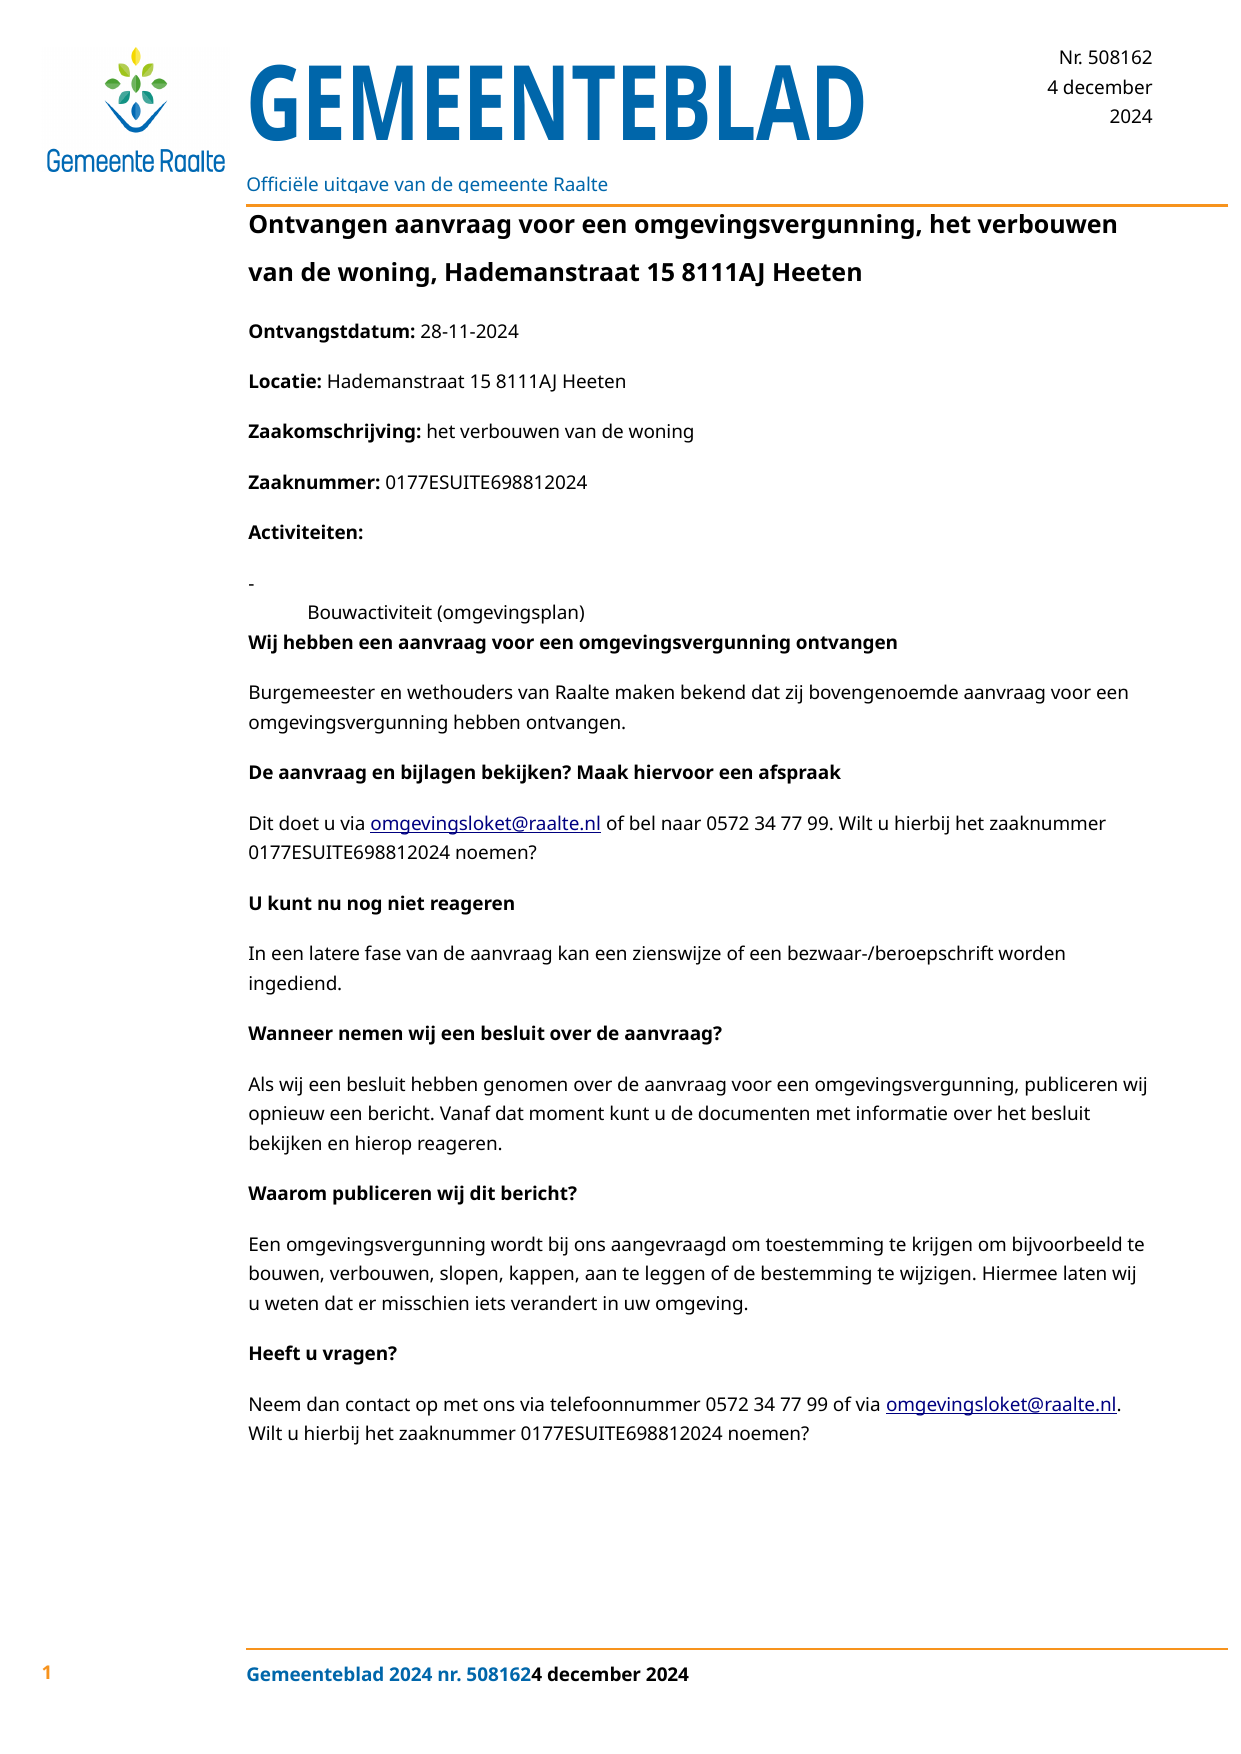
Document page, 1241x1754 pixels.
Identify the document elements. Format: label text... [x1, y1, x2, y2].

text Dit doet u via omgevingsloket@raalte.nl of bel naar 0572 34 77 99. Wilt u hierbij het zaaknummer 0177ESUITE698812024 noemen? [248, 810, 1152, 865]
text Ontvangstdatum: 28-11-2024 [248, 318, 1152, 344]
text In een latere fase van de aanvraag kan een zienswijze of een bezwaar-/beroepschrift worden ingediend. [248, 940, 1152, 996]
picture [41, 47, 231, 172]
text Zaakomschrijving: het verbouwen van de woning [248, 419, 1152, 444]
text Heeft u vragen? [248, 1340, 1152, 1366]
list Bouwactiviteit (omgevingsplan) [248, 599, 1152, 625]
text Locatie: Hademanstraat 15 8111AJ Heeten [248, 368, 1152, 394]
text Als wij een besluit hebben genomen over de aanvraag voor een omgevingsvergunning, publiceren wij opnieuw een bericht. Vanaf dat moment kunt u de documenten met informatie over het besluit bekijken en hierop reageren. [248, 1071, 1152, 1156]
text De aanvraag en bijlagen bekijken? Maak hiervoor een afspraak [248, 759, 1152, 785]
text Neem dan contact op met ons via telefoonnummer 0572 34 77 99 of via omgevingsloket@raalte.nl. Wilt u hierbij het zaaknummer 0177ESUITE698812024 noemen? [248, 1391, 1152, 1446]
text Activiteiten: [248, 519, 1152, 545]
text Waarom publiceren wij dit bericht? [248, 1180, 1152, 1206]
text Zaaknummer: 0177ESUITE698812024 [248, 469, 1152, 495]
text Wanneer nemen wij een besluit over de aanvraag? [248, 1020, 1152, 1046]
text Burgemeester en wethouders van Raalte maken bekend dat zij bovengenoemde aanvraag voor een omgevingsvergunning hebben ontvangen. [248, 679, 1152, 735]
text Ontvangen aanvraag voor een omgevingsvergunning, het verbouwen van de woning, Hademanstraat 15 8111AJ Heeten [248, 207, 1152, 288]
text Wij hebben een aanvraag voor een omgevingsvergunning ontvangen [248, 629, 1152, 655]
text U kunt nu nog niet reageren [248, 890, 1152, 916]
text Een omgevingsvergunning wordt bij ons aangevraagd om toestemming te krijgen om bijvoorbeeld te bouwen, verbouwen, slopen, kappen, aan te leggen of de bestemming te wijzigen. Hiermee laten wij u weten dat er misschien iets verandert in uw omgeving. [248, 1231, 1152, 1316]
